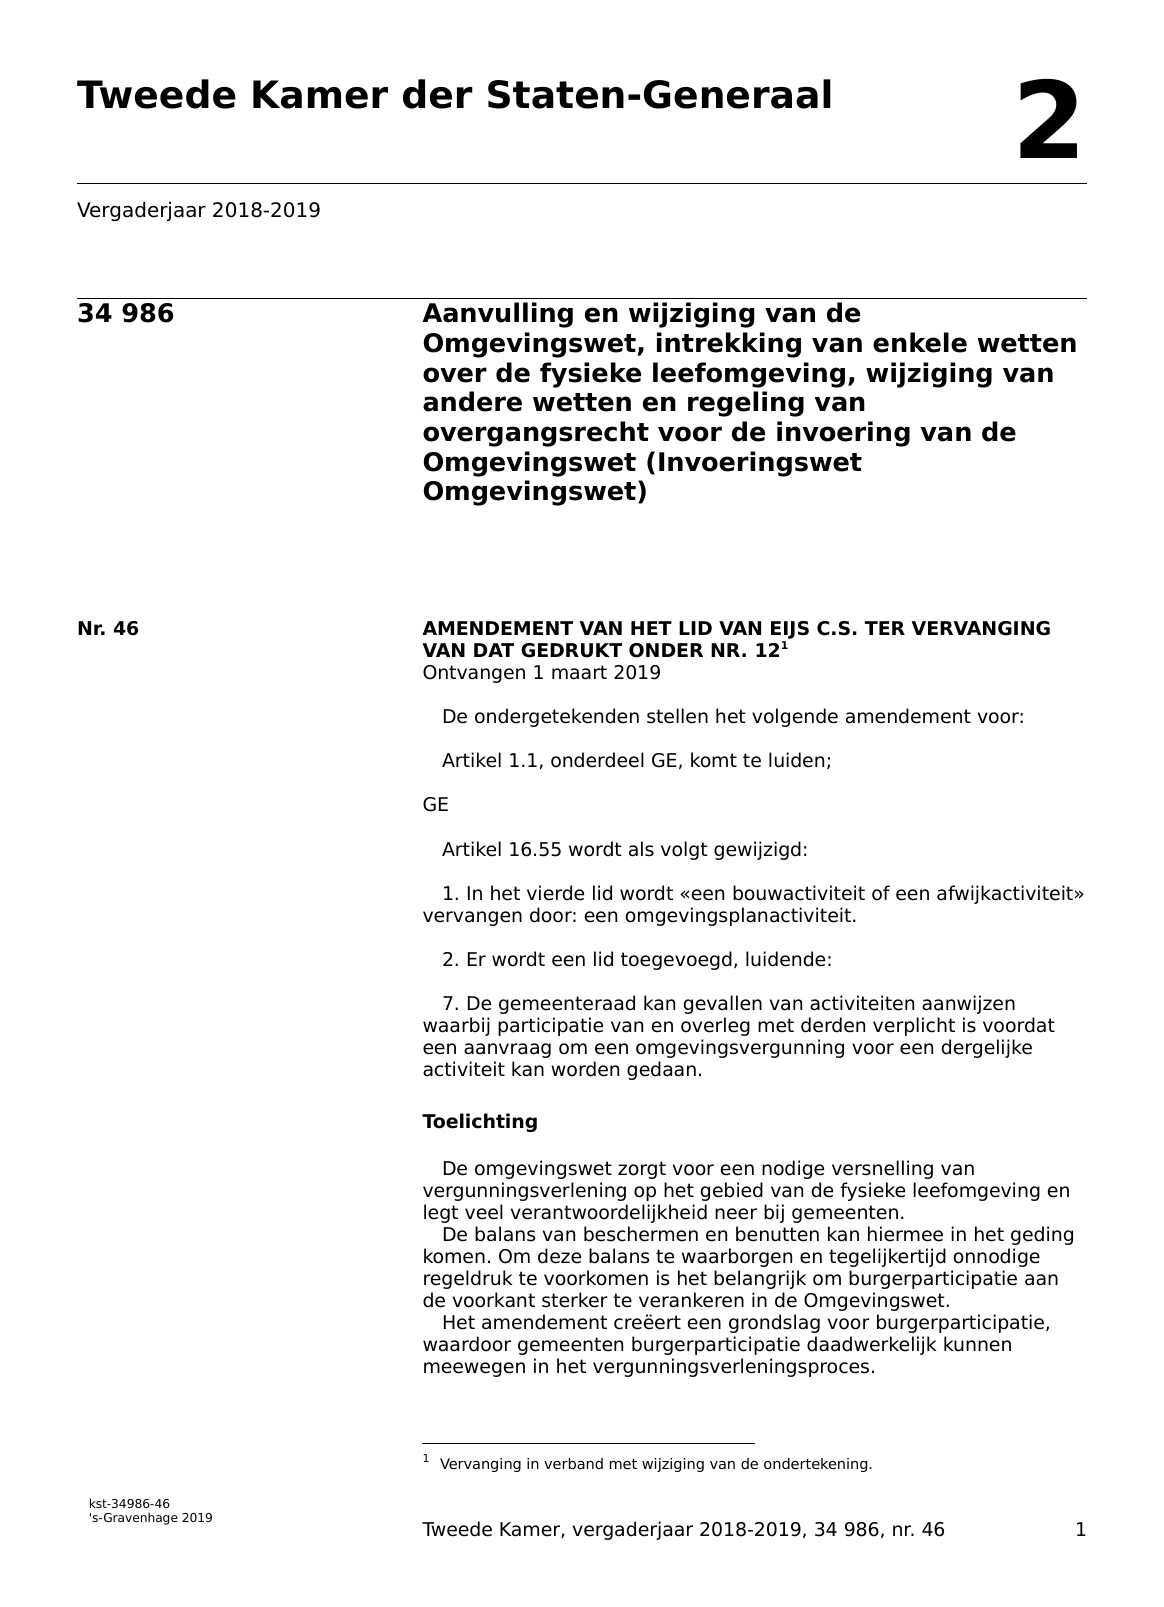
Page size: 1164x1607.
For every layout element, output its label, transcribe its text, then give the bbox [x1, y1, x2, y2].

table_header 2 [886, 59, 1087, 183]
text Vervanging in verband met wijziging van de ondertekening. [422, 1452, 1087, 1474]
text 's-Gravenhage 2019 [88, 1511, 323, 1525]
subtitle 34 986 Aanvulling en wijziging van de Omgevingswet, intrekking van enkele wetten over de fysieke leefomgeving, wijziging van andere wetten en regeling van overgangsrecht voor de invoering van de Omgevingswet (Invoeringswet Omgevingswet) [77, 299, 1087, 507]
text Artikel 1.1, onderdeel GE, komt te luiden; [422, 750, 1087, 772]
text 2. Er wordt een lid toegevoegd, luidende: [422, 949, 1087, 971]
text Ontvangen 1 maart 2019 [422, 662, 1087, 684]
table_cell Vergaderjaar 2018-2019 [77, 184, 1087, 298]
text De balans van beschermen en benutten kan hiermee in het geding komen. Om deze balans te waarborgen en tegelijkertijd onnodige regeldruk te voorkomen is het belangrijk om burgerparticipatie aan de voorkant sterker te verankeren in de Omgevingswet. [422, 1224, 1087, 1312]
subtitle Nr. 46 AMENDEMENT VAN HET LID VAN EIJS C.S. TER VERVANGING VAN DAT GEDRUKT ONDER NR. 12 [77, 618, 1087, 662]
text Het amendement creëert een grondslag voor burgerparticipatie, waardoor gemeenten burgerparticipatie daadwerkelijk kunnen meewegen in het vergunningsverleningsproces. [422, 1312, 1087, 1378]
subtitle Toelichting [422, 1111, 1087, 1133]
text kst-34986-46 [88, 1497, 323, 1511]
text 1. In het vierde lid wordt «een bouwactiviteit of een afwijkactiviteit» vervangen door: een omgevingsplanactiviteit. [422, 883, 1087, 927]
text GE [422, 794, 1087, 816]
text Artikel 16.55 wordt als volgt gewijzigd: [422, 838, 1087, 860]
text De omgevingswet zorgt voor een nodige versnelling van vergunningsverlening op het gebied van de fysieke leefomgeving en legt veel verantwoordelijkheid neer bij gemeenten. [422, 1158, 1087, 1224]
text De ondergetekenden stellen het volgende amendement voor: [422, 706, 1087, 728]
text 7. De gemeenteraad kan gevallen van activiteiten aanwijzen waarbij participatie van en overleg met derden verplicht is voordat een aanvraag om een omgevingsvergunning voor een dergelijke activiteit kan worden gedaan. [422, 993, 1087, 1081]
table_header Tweede Kamer der Staten-Generaal [77, 59, 886, 183]
